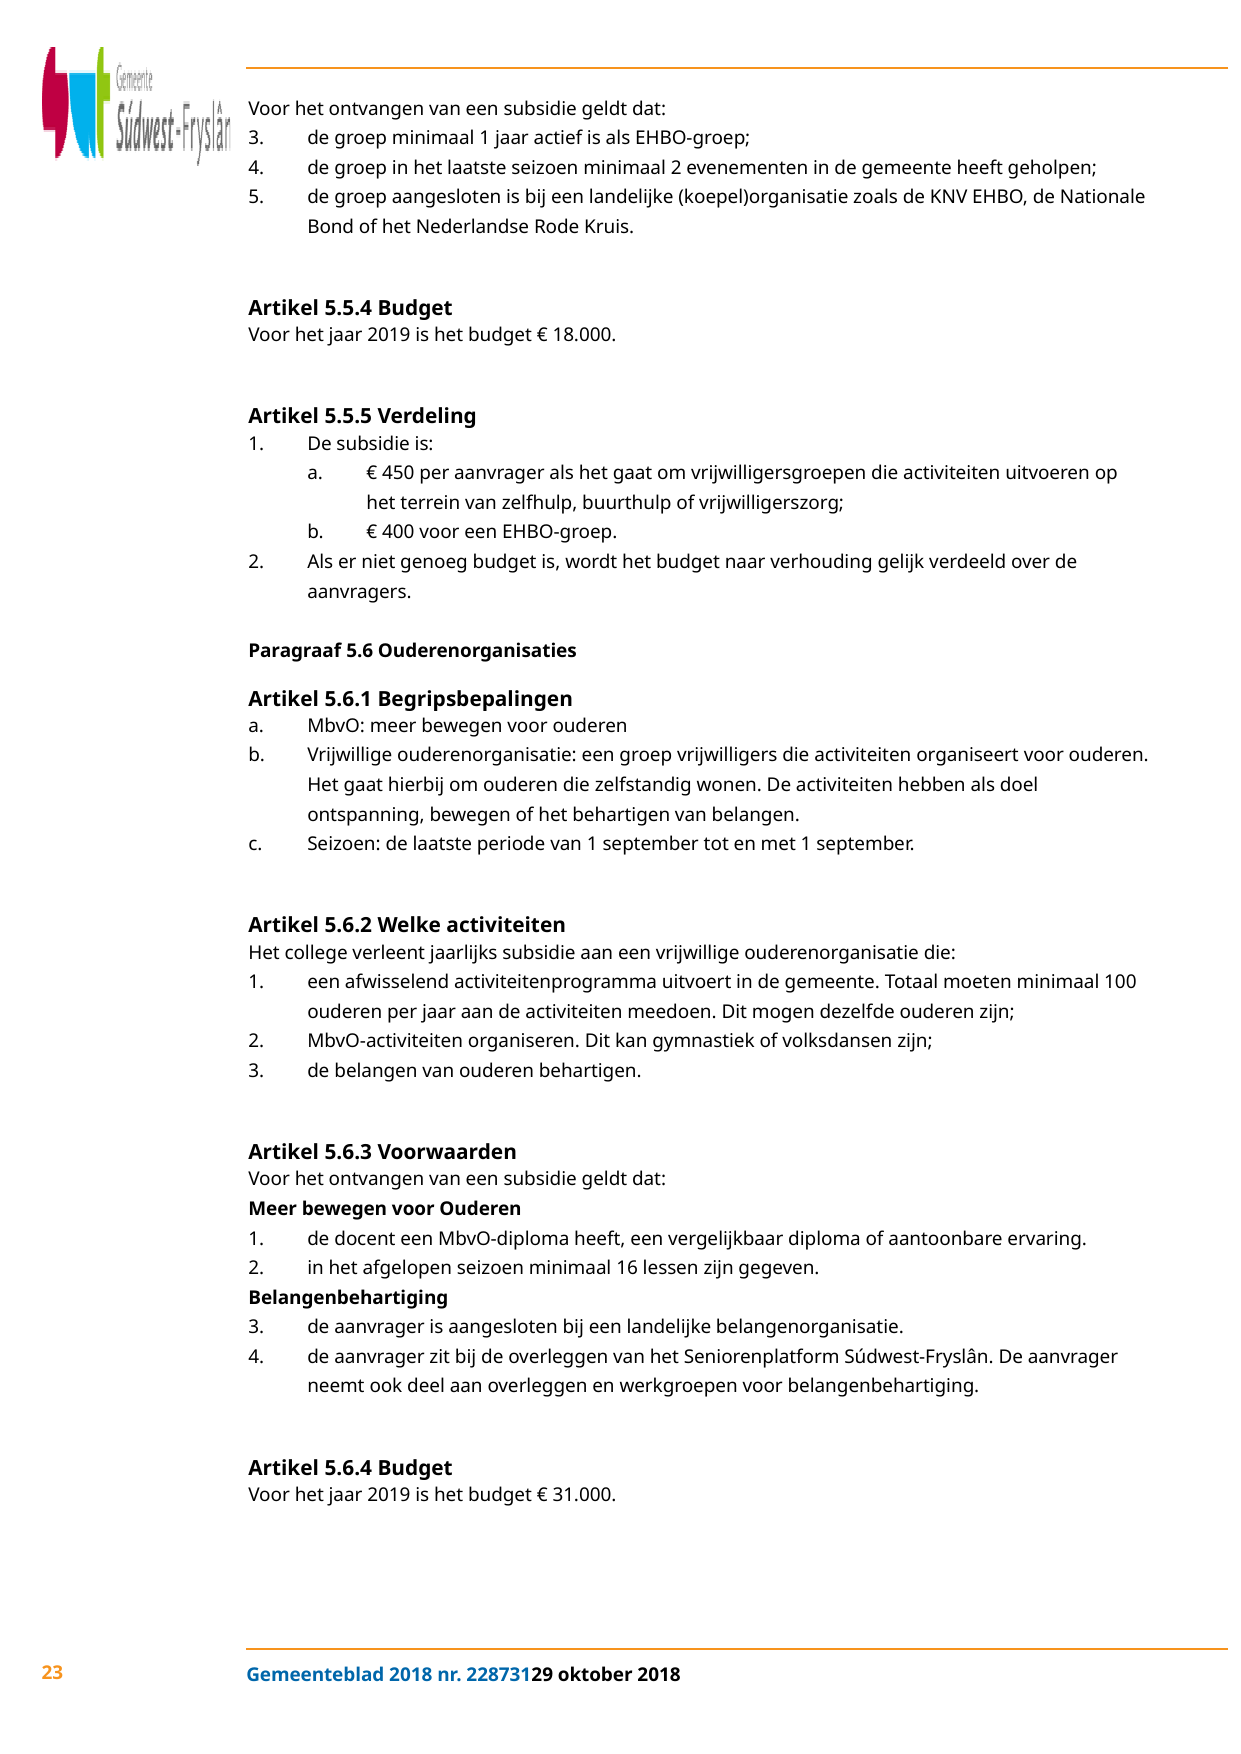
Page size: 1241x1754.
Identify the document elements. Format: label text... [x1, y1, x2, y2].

list € 450 per aanvrager als het gaat om vrijwilligersgroepen die activiteiten uitvoeren op het terrein van zelfhulp, buurthulp of vrijwilligerszorg; [307, 459, 1152, 515]
text Voor het jaar 2019 is het budget € 31.000. [248, 1481, 1152, 1507]
text Artikel 5.5.5 Verdeling [248, 402, 1152, 430]
text Meer bewegen voor Ouderen [248, 1195, 1152, 1221]
list de belangen van ouderen behartigen. [248, 1057, 1152, 1083]
list de groep aangesloten is bij een landelijke (koepel)organisatie zoals de KNV EHBO, de Nationale Bond of het Nederlandse Rode Kruis. [248, 183, 1152, 239]
list Als er niet genoeg budget is, wordt het budget naar verhouding gelijk verdeeld over de aanvragers. [248, 548, 1152, 604]
list de groep minimaal 1 jaar actief is als EHBO-groep; [248, 124, 1152, 150]
list een afwisselend activiteitenprogramma uitvoert in de gemeente. Totaal moeten minimaal 100 ouderen per jaar aan de activiteiten meedoen. Dit mogen dezelfde ouderen zijn; [248, 968, 1152, 1024]
picture [41, 47, 231, 172]
list De subsidie is: [248, 430, 1152, 456]
text Artikel 5.6.4 Budget [248, 1453, 1152, 1481]
text Het college verleent jaarlijks subsidie aan een vrijwillige ouderenorganisatie die: [248, 939, 1152, 964]
text Voor het jaar 2019 is het budget € 18.000. [248, 322, 1152, 347]
list de groep in het laatste seizoen minimaal 2 evenementen in de gemeente heeft geholpen; [248, 154, 1152, 180]
list de docent een MbvO-diploma heeft, een vergelijkbaar diploma of aantoonbare ervaring. [248, 1225, 1152, 1251]
list de aanvrager zit bij de overleggen van het Seniorenplatform Súdwest-Fryslân. De aanvrager neemt ook deel aan overleggen en werkgroepen voor belangenbehartiging. [248, 1343, 1152, 1398]
text Artikel 5.6.1 Begripsbepalingen [248, 684, 1152, 712]
list de aanvrager is aangesloten bij een landelijke belangenorganisatie. [248, 1313, 1152, 1339]
text Voor het ontvangen van een subsidie geldt dat: [248, 1166, 1152, 1191]
text Paragraaf 5.6 Ouderenorganisaties [248, 637, 1152, 663]
list Seizoen: de laatste periode van 1 september tot en met 1 september. [248, 830, 1152, 856]
text Artikel 5.5.4 Budget [248, 293, 1152, 322]
text Artikel 5.6.3 Voorwaarden [248, 1137, 1152, 1166]
text Voor het ontvangen van een subsidie geldt dat: [248, 95, 1152, 121]
list MbvO-activiteiten organiseren. Dit kan gymnastiek of volksdansen zijn; [248, 1028, 1152, 1053]
list MbvO: meer bewegen voor ouderen [248, 712, 1152, 738]
list Vrijwillige ouderenorganisatie: een groep vrijwilligers die activiteiten organiseert voor ouderen. Het gaat hierbij om ouderen die zelfstandig wonen. De activiteiten hebben als doel ontspanning, bewegen of het behartigen van belangen. [248, 742, 1152, 827]
text Belangenbehartiging [248, 1284, 1152, 1310]
text Artikel 5.6.2 Welke activiteiten [248, 910, 1152, 939]
list in het afgelopen seizoen minimaal 16 lessen zijn gegeven. [248, 1254, 1152, 1280]
list € 400 voor een EHBO-groep. [307, 519, 1152, 544]
